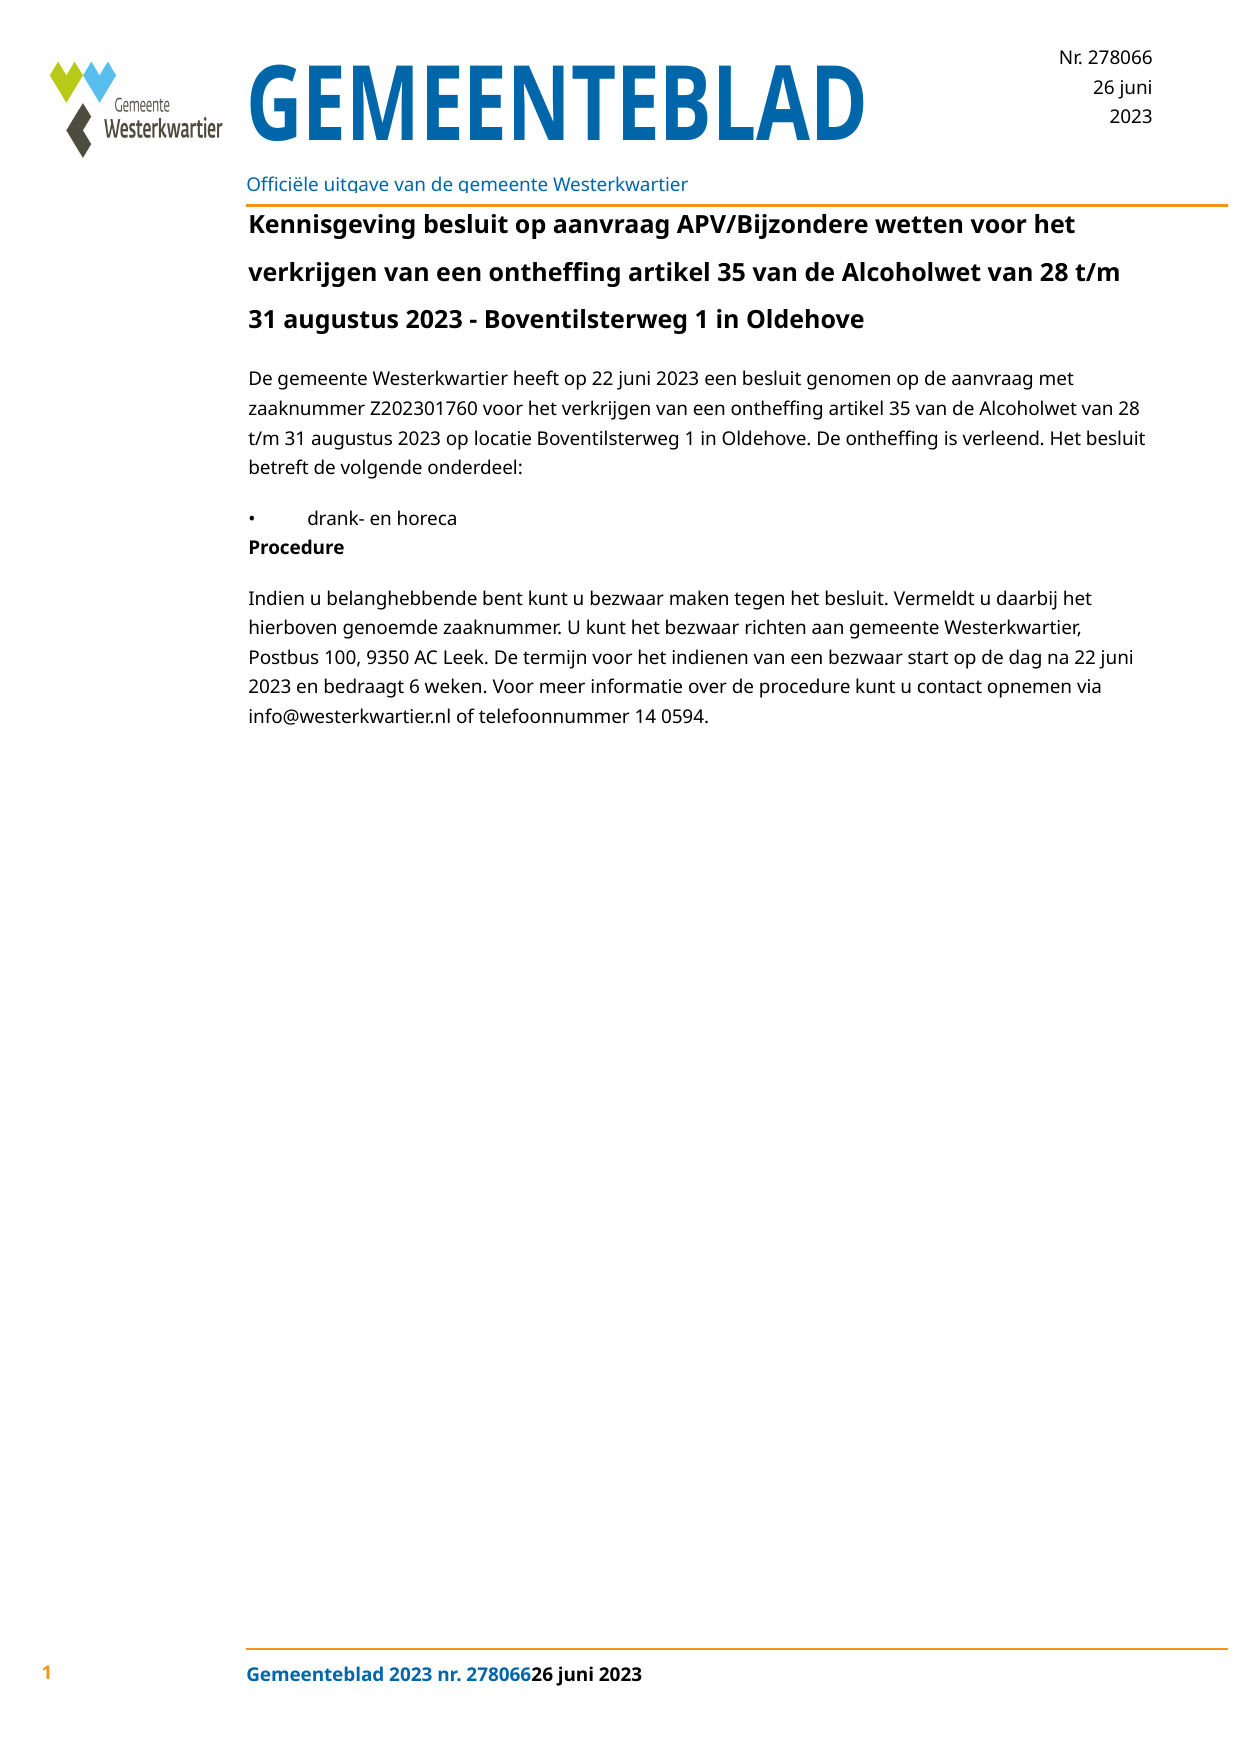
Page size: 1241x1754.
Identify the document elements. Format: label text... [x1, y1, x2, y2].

text Procedure [248, 534, 1152, 560]
list drank- en horeca [248, 505, 1152, 530]
text Indien u belanghebbende bent kunt u bezwaar maken tegen het besluit. Vermeldt u daarbij het hierboven genoemde zaaknummer. U kunt het bezwaar richten aan gemeente Westerkwartier, Postbus 100, 9350 AC Leek. De termijn voor het indienen van een bezwaar start op de dag na 22 juni 2023 en bedraagt 6 weken. Voor meer informatie over de procedure kunt u contact opnemen via info@westerkwartier.nl of telefoonnummer 14 0594. [248, 585, 1152, 729]
picture [41, 47, 231, 172]
text De gemeente Westerkwartier heeft op 22 juni 2023 een besluit genomen op de aanvraag met zaaknummer Z202301760 voor het verkrijgen van een ontheffing artikel 35 van de Alcoholwet van 28 t/m 31 augustus 2023 op locatie Boventilsterweg 1 in Oldehove. De ontheffing is verleend. Het besluit betreft de volgende onderdeel: [248, 366, 1152, 480]
text Kennisgeving besluit op aanvraag APV/Bijzondere wetten voor het verkrijgen van een ontheffing artikel 35 van de Alcoholwet van 28 t/m 31 augustus 2023 - Boventilsterweg 1 in Oldehove [248, 207, 1152, 336]
